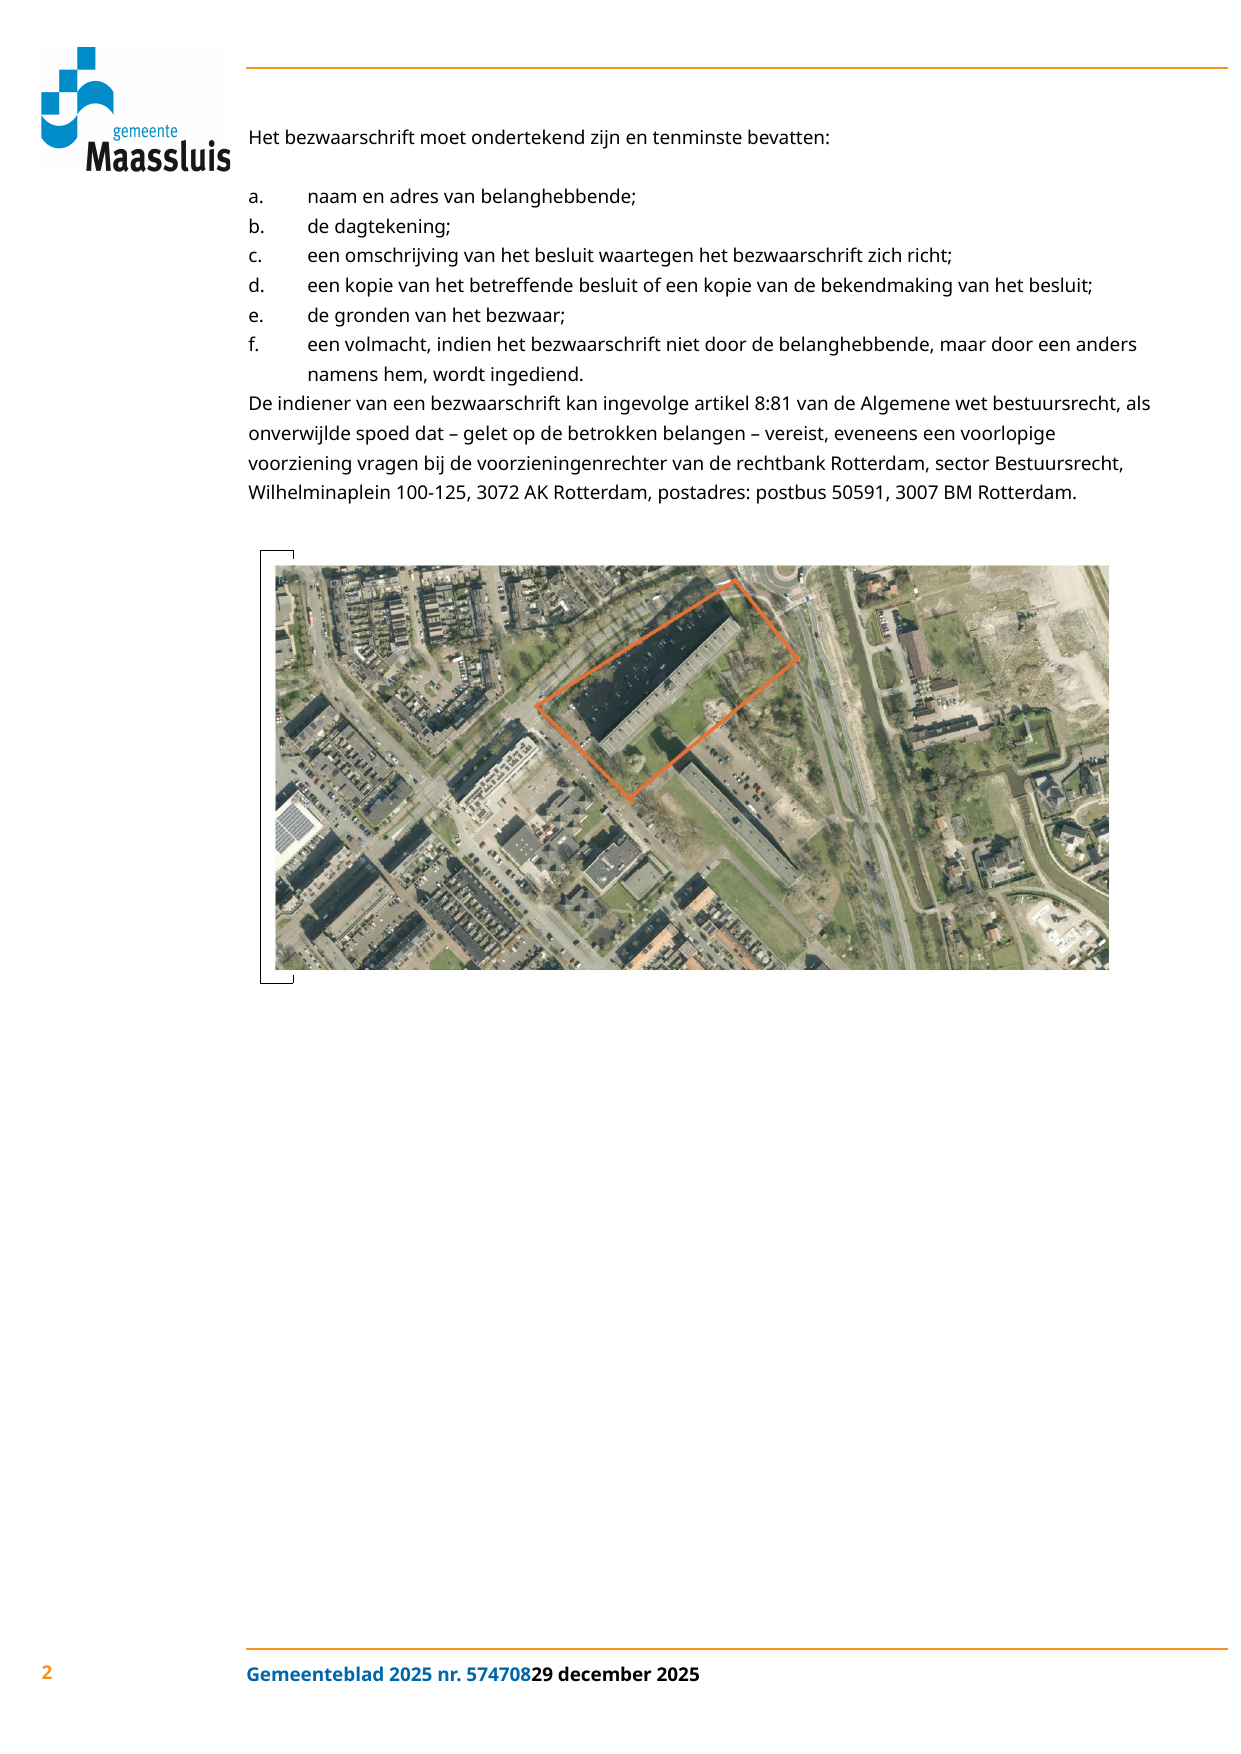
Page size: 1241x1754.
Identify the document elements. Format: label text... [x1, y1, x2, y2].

list naam en adres van belanghebbende; [248, 183, 1152, 209]
list de gronden van het bezwaar; [248, 302, 1152, 328]
picture [268, 559, 1173, 975]
list een omschrijving van het besluit waartegen het bezwaarschrift zich richt; [248, 243, 1152, 268]
picture [41, 47, 77, 92]
list de dagtekening; [248, 213, 1152, 239]
text Het bezwaarschrift moet ondertekend zijn en tenminste bevatten: [248, 124, 1152, 150]
picture [41, 47, 231, 172]
list een kopie van het betreffende besluit of een kopie van de bekendmaking van het besluit; [248, 272, 1152, 298]
list een volmacht, indien het bezwaarschrift niet door de belanghebbende, maar door een anders namens hem, wordt ingediend. [248, 331, 1152, 387]
text De indiener van een bezwaarschrift kan ingevolge artikel 8:81 van de Algemene wet bestuursrecht, als onverwijlde spoed dat – gelet op de betrokken belangen – vereist, eveneens een voorlopige voorziening vragen bij de voorzieningenrechter van de rechtbank Rotterdam, sector Bestuursrecht, Wilhelminaplein 100-125, 3072 AK Rotterdam, postadres: postbus 50591, 3007 BM Rotterdam. [248, 391, 1152, 505]
